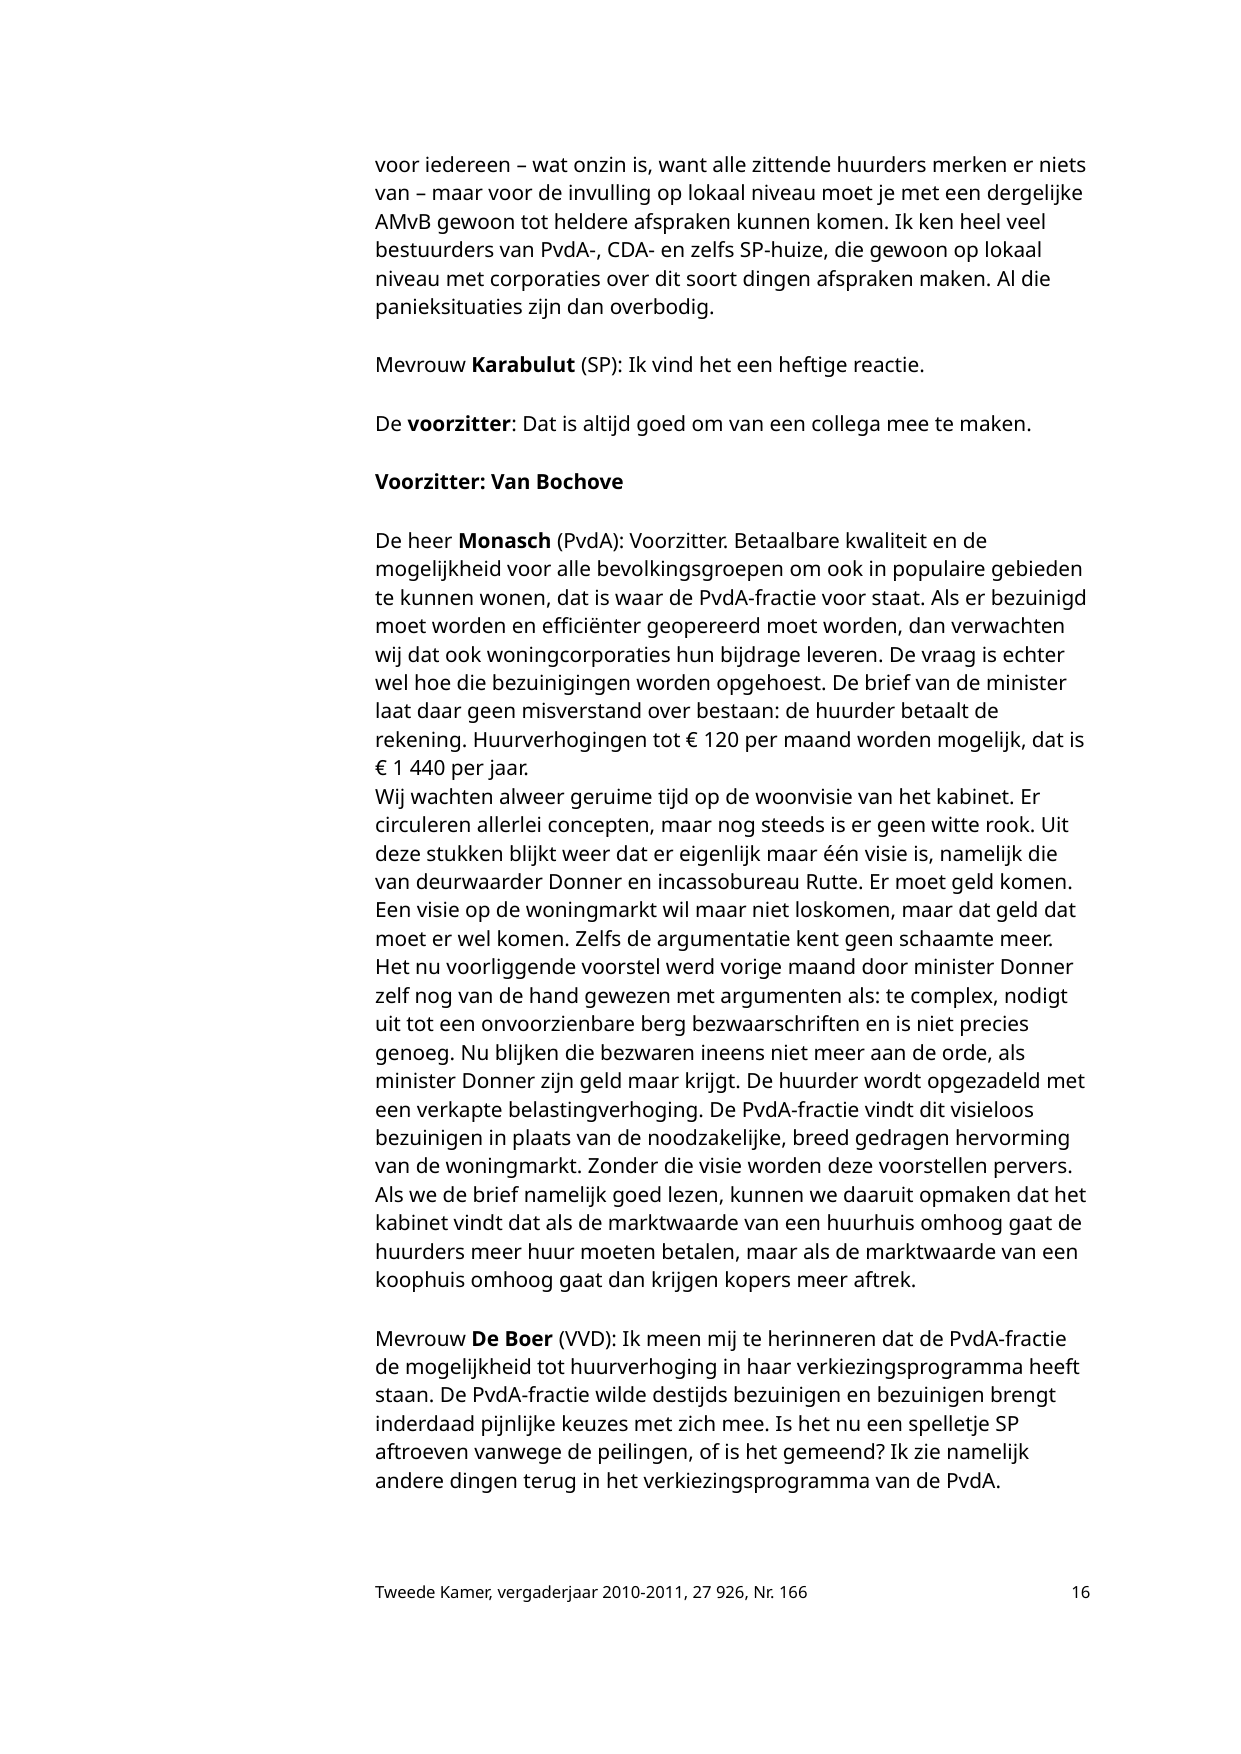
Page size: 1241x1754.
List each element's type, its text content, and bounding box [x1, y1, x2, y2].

text Mevrouw De Boer (VVD): Ik meen mij te herinneren dat de PvdA-fractie de mogelijkheid tot huurverhoging in haar verkiezingsprogramma heeft staan. De PvdA-fractie wilde destijds bezuinigen en bezuinigen brengt inderdaad pijnlijke keuzes met zich mee. Is het nu een spelletje SP aftroeven vanwege de peilingen, of is het gemeend? Ik zie namelijk andere dingen terug in het verkiezingsprogramma van de PvdA. [375, 1324, 1090, 1494]
text Wij wachten alweer geruime tijd op de woonvisie van het kabinet. Er circuleren allerlei concepten, maar nog steeds is er geen witte rook. Uit deze stukken blijkt weer dat er eigenlijk maar één visie is, namelijk die van deurwaarder Donner en incassobureau Rutte. Er moet geld komen. Een visie op de woningmarkt wil maar niet loskomen, maar dat geld dat moet er wel komen. Zelfs de argumentatie kent geen schaamte meer. Het nu voorliggende voorstel werd vorige maand door minister Donner zelf nog van de hand gewezen met argumenten als: te complex, nodigt uit tot een onvoorzienbare berg bezwaarschriften en is niet precies genoeg. Nu blijken die bezwaren ineens niet meer aan de orde, als minister Donner zijn geld maar krijgt. De huurder wordt opgezadeld met een verkapte belastingverhoging. De PvdA-fractie vindt dit visieloos bezuinigen in plaats van de noodzakelijke, breed gedragen hervorming van de woningmarkt. Zonder die visie worden deze voorstellen pervers. Als we de brief namelijk goed lezen, kunnen we daaruit opmaken dat het kabinet vindt dat als de marktwaarde van een huurhuis omhoog gaat de huurders meer huur moeten betalen, maar als de marktwaarde van een koophuis omhoog gaat dan krijgen kopers meer aftrek. [375, 782, 1090, 1294]
text voor iedereen – wat onzin is, want alle zittende huurders merken er niets van – maar voor de invulling op lokaal niveau moet je met een dergelijke AMvB gewoon tot heldere afspraken kunnen komen. Ik ken heel veel bestuurders van PvdA-, CDA- en zelfs SP-huize, die gewoon op lokaal niveau met corporaties over dit soort dingen afspraken maken. Al die panieksituaties zijn dan overbodig. [375, 150, 1090, 321]
text De heer Monasch (PvdA): Voorzitter. Betaalbare kwaliteit en de mogelijkheid voor alle bevolkingsgroepen om ook in populaire gebieden te kunnen wonen, dat is waar de PvdA-fractie voor staat. Als er bezuinigd moet worden en efficiënter geopereerd moet worden, dan verwachten wij dat ook woningcorporaties hun bijdrage leveren. De vraag is echter wel hoe die bezuinigingen worden opgehoest. De brief van de minister laat daar geen misverstand over bestaan: de huurder betaalt de rekening. Huurverhogingen tot € 120 per maand worden mogelijk, dat is € 1 440 per jaar. [375, 526, 1090, 782]
text Voorzitter: Van Bochove [375, 467, 1090, 496]
text De voorzitter: Dat is altijd goed om van een collega mee te maken. [375, 409, 1090, 437]
text Mevrouw Karabulut (SP): Ik vind het een heftige reactie. [375, 351, 1090, 379]
